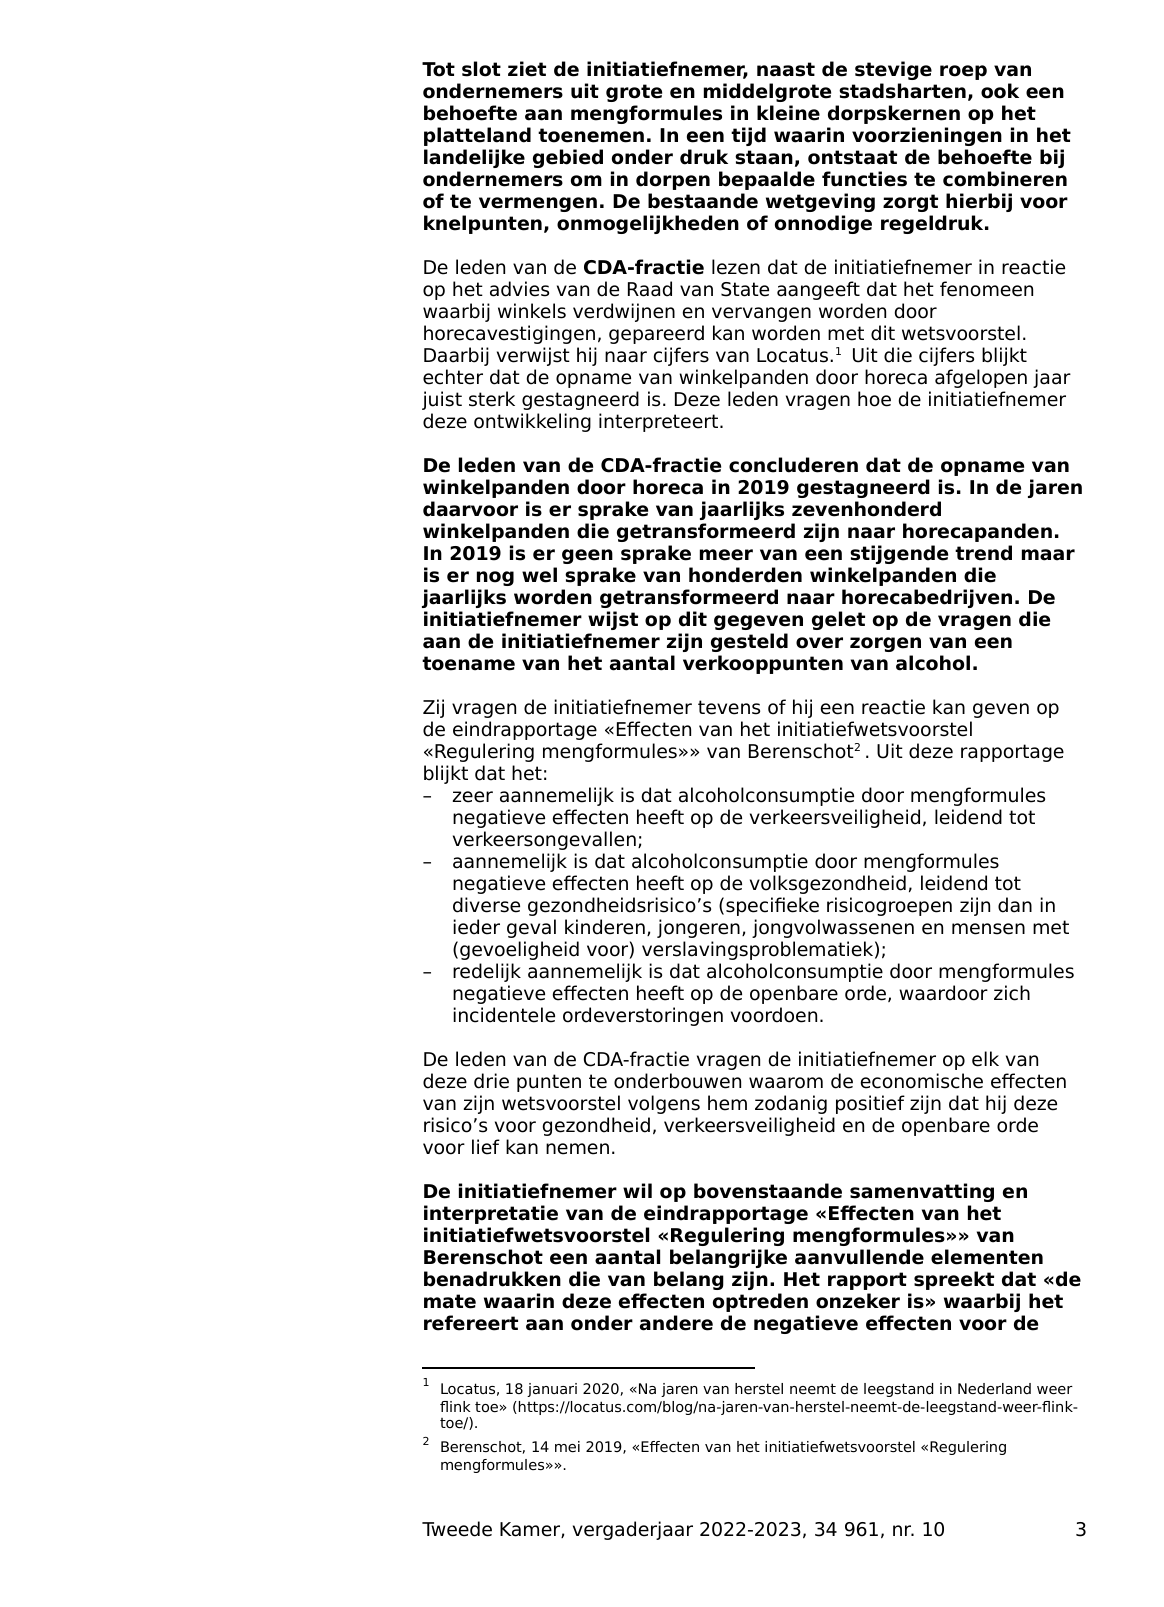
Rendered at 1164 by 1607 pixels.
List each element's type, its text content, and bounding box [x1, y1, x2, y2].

text Zij vragen de initiatiefnemer tevens of hij een reactie kan geven op de eindrapportage «Effecten van het initiatiefwetsvoorstel «Regulering mengformules»» van Berenschot. Uit deze rapportage blijkt dat het: [422, 697, 1087, 785]
text De leden van de CDA-fractie lezen dat de initiatiefnemer in reactie op het advies van de Raad van State aangeeft dat het fenomeen waarbij winkels verdwijnen en vervangen worden door horecavestigingen, gepareerd kan worden met dit wetsvoorstel. Daarbij verwijst hij naar cijfers van Locatus. Uit die cijfers blijkt echter dat de opname van winkelpanden door horeca afgelopen jaar juist sterk gestagneerd is. Deze leden vragen hoe de initiatiefnemer deze ontwikkeling interpreteert. [422, 257, 1087, 433]
text De leden van de CDA-fractie concluderen dat de opname van winkelpanden door horeca in 2019 gestagneerd is. In de jaren daarvoor is er sprake van jaarlijks zevenhonderd winkelpanden die getransformeerd zijn naar horecapanden. In 2019 is er geen sprake meer van een stijgende trend maar is er nog wel sprake van honderden winkelpanden die jaarlijks worden getransformeerd naar horecabedrijven. De initiatiefnemer wijst op dit gegeven gelet op de vragen die aan de initiatiefnemer zijn gesteld over zorgen van een toename van het aantal verkooppunten van alcohol. [422, 455, 1087, 675]
text De leden van de CDA-fractie vragen de initiatiefnemer op elk van deze drie punten te onderbouwen waarom de economische effecten van zijn wetsvoorstel volgens hem zodanig positief zijn dat hij deze risico’s voor gezondheid, verkeersveiligheid en de openbare orde voor lief kan nemen. [422, 1049, 1087, 1159]
text Berenschot, 14 mei 2019, «Effecten van het initiatiefwetsvoorstel «Regulering mengformules»». [422, 1435, 1087, 1474]
text De initiatiefnemer wil op bovenstaande samenvatting en interpretatie van de eindrapportage «Effecten van het initiatiefwetsvoorstel «Regulering mengformules»» van Berenschot een aantal belangrijke aanvullende elementen benadrukken die van belang zijn. Het rapport spreekt dat «de mate waarin deze effecten optreden onzeker is» waarbij het refereert aan onder andere de negatieve effecten voor de [422, 1181, 1087, 1335]
text Tot slot ziet de initiatiefnemer, naast de stevige roep van ondernemers uit grote en middelgrote stadsharten, ook een behoefte aan mengformules in kleine dorpskernen op het platteland toenemen. In een tijd waarin voorzieningen in het landelijke gebied onder druk staan, ontstaat de behoefte bij ondernemers om in dorpen bepaalde functies te combineren of te vermengen. De bestaande wetgeving zorgt hierbij voor knelpunten, onmogelijkheden of onnodige regeldruk. [422, 59, 1087, 235]
text Locatus, 18 januari 2020, «Na jaren van herstel neemt de leegstand in Nederland weer flink toe» (https://locatus.com/blog/na-jaren-van-herstel-neemt-de-leegstand-weer-flink-toe/). [422, 1377, 1087, 1432]
text – zeer aannemelijk is dat alcoholconsumptie door mengformules negatieve effecten heeft op de verkeersveiligheid, leidend tot verkeersongevallen; [422, 785, 1087, 851]
text – aannemelijk is dat alcoholconsumptie door mengformules negatieve effecten heeft op de volksgezondheid, leidend tot diverse gezondheidsrisico’s (specifieke risicogroepen zijn dan in ieder geval kinderen, jongeren, jongvolwassenen en mensen met (gevoeligheid voor) verslavingsproblematiek); [422, 851, 1087, 961]
text – redelijk aannemelijk is dat alcoholconsumptie door mengformules negatieve effecten heeft op de openbare orde, waardoor zich incidentele ordeverstoringen voordoen. [422, 961, 1087, 1027]
